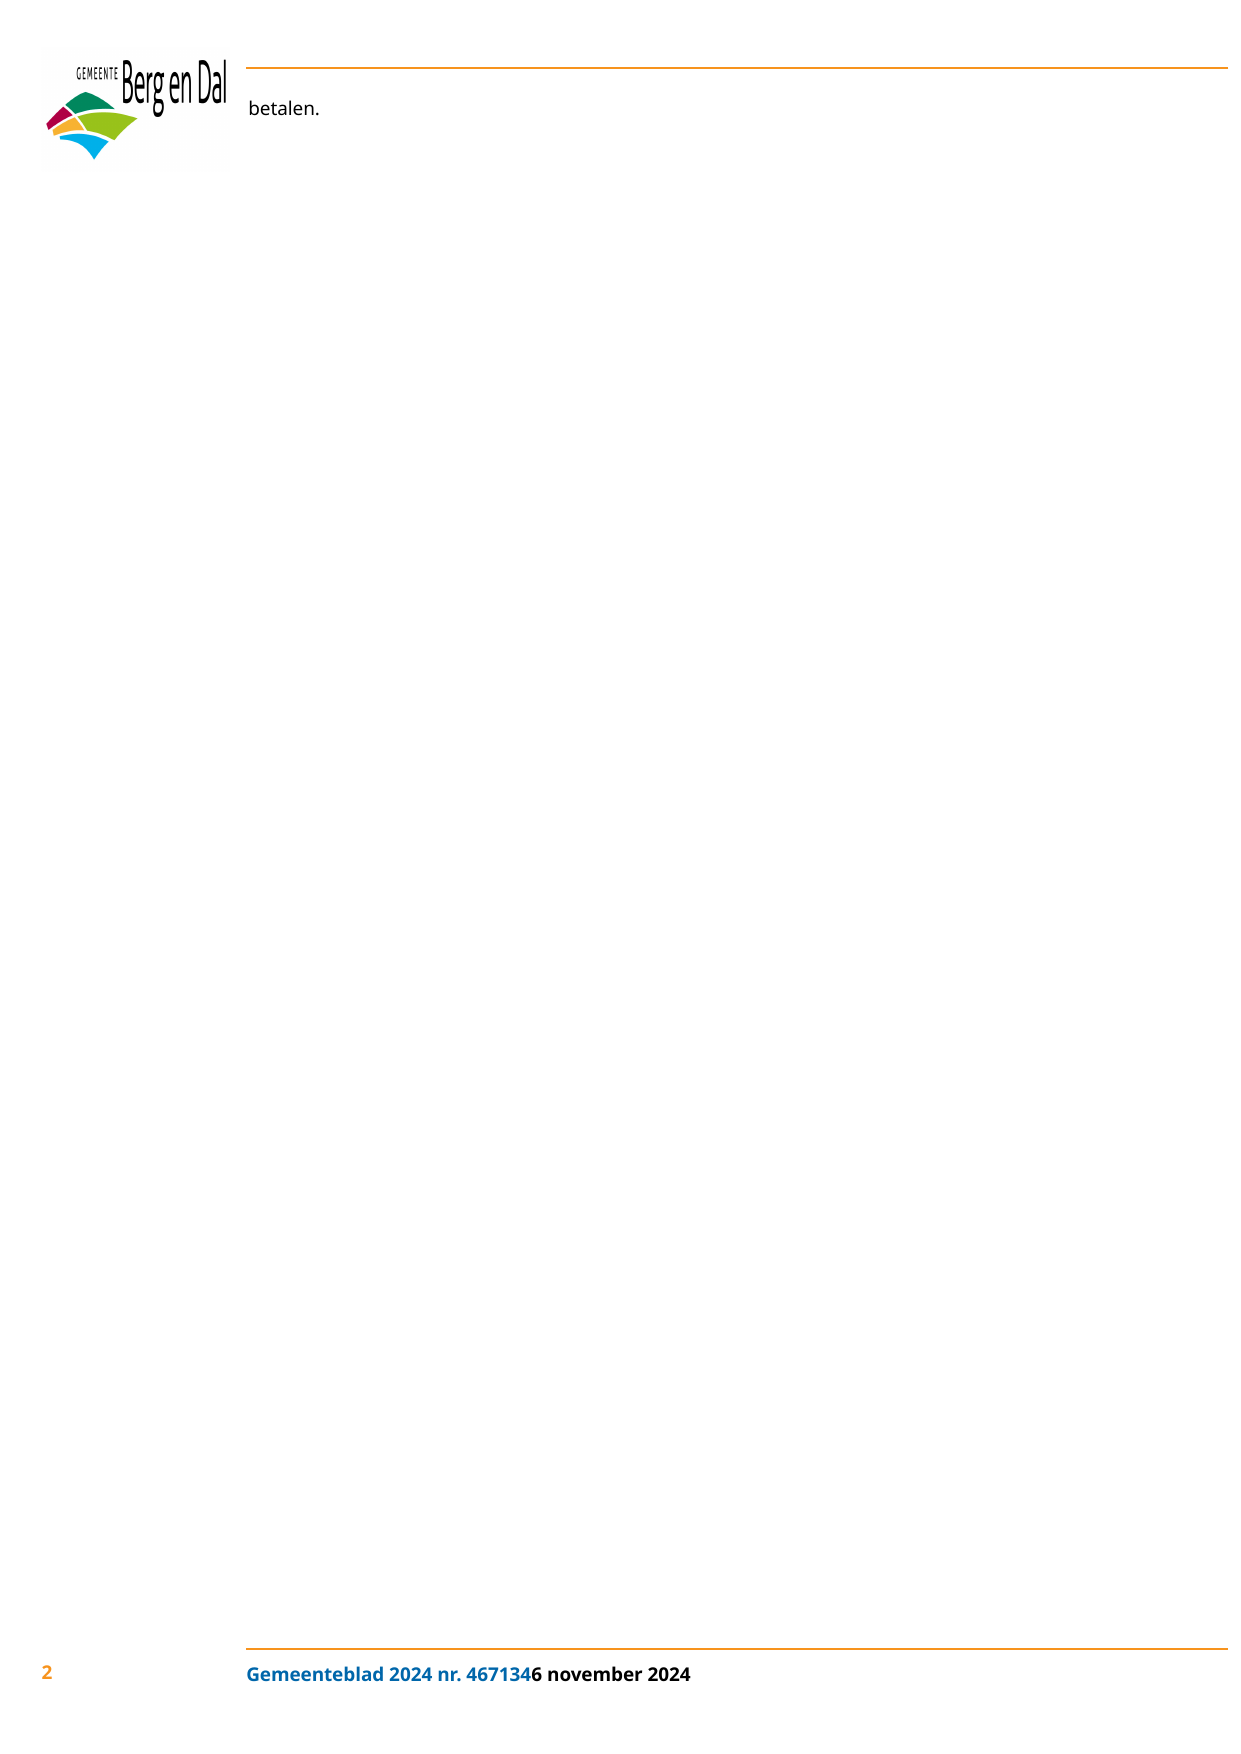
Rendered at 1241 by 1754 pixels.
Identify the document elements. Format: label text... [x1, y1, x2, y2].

text betalen. [248, 95, 1152, 121]
picture [41, 47, 231, 172]
